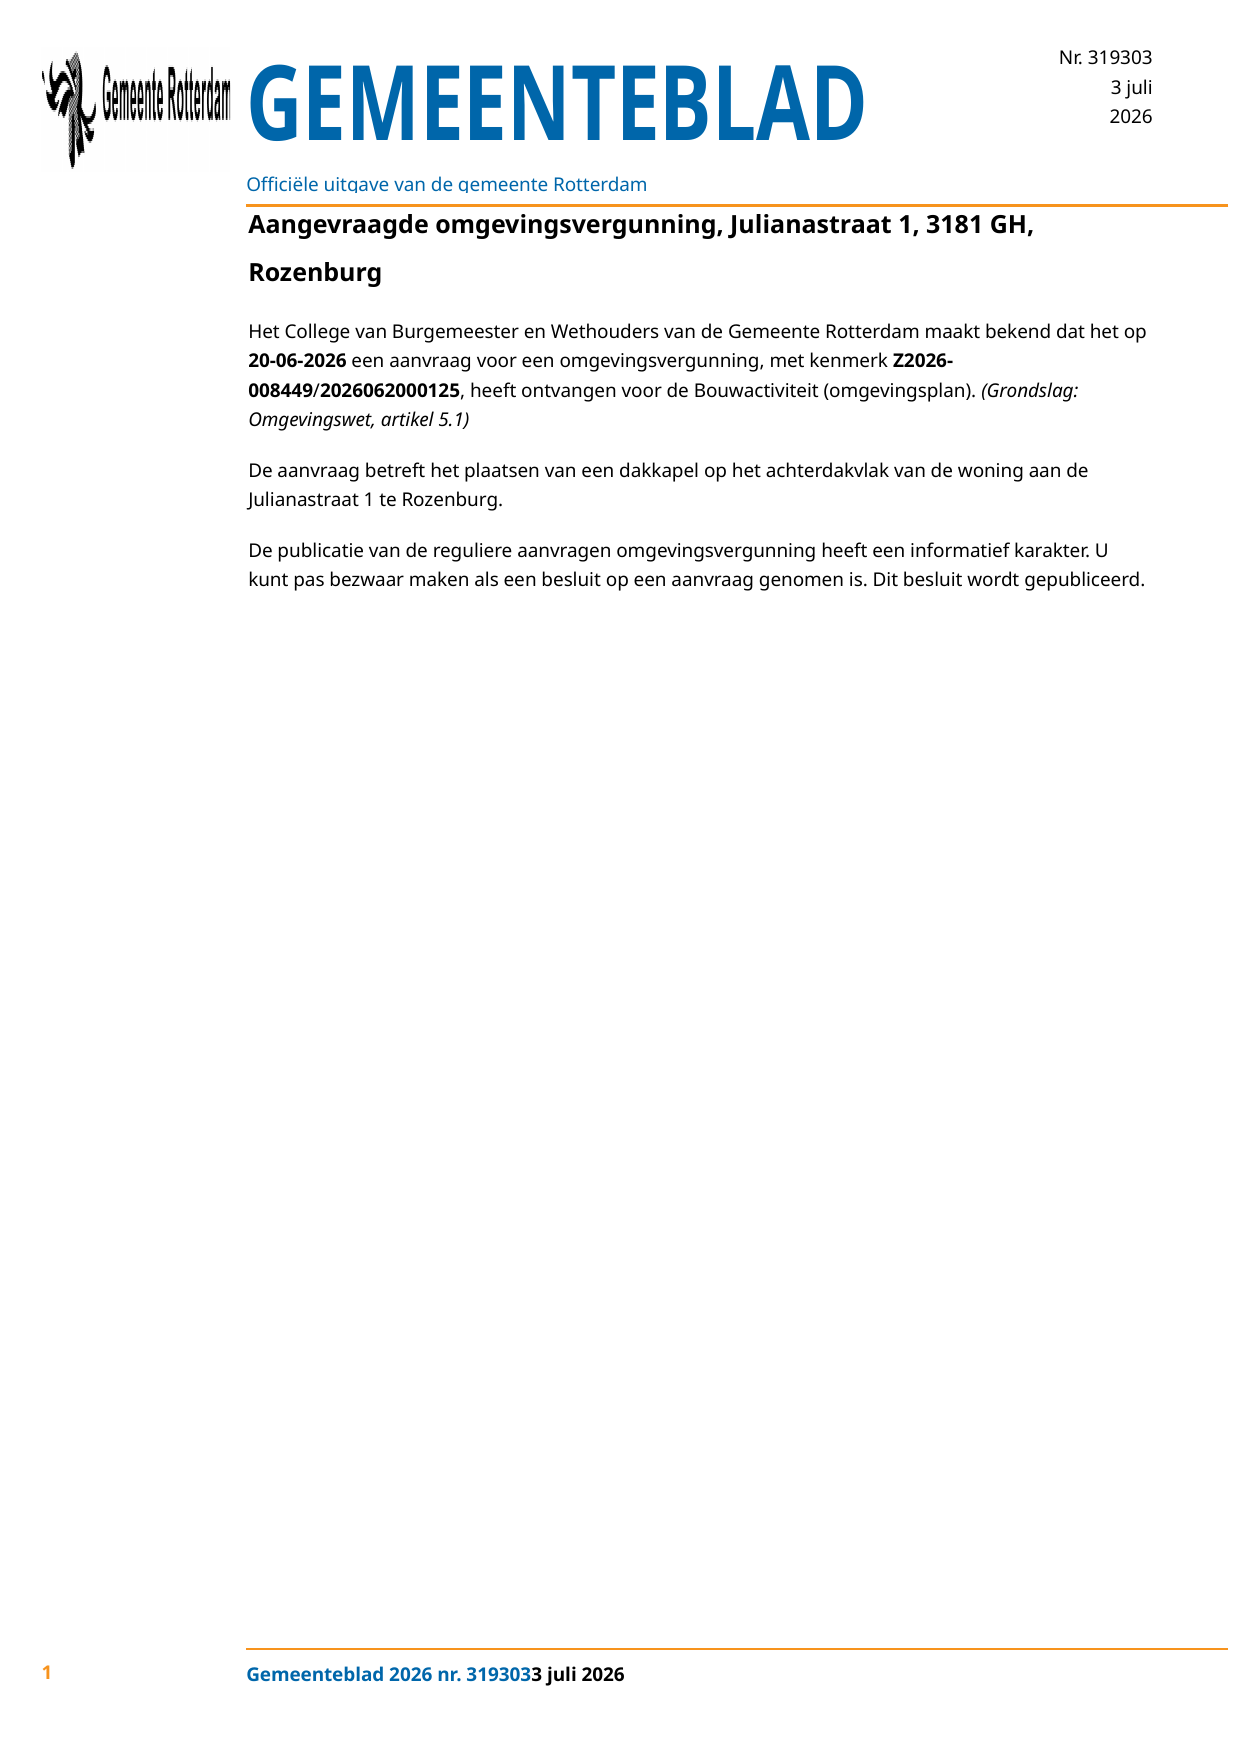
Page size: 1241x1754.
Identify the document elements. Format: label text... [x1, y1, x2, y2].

text De publicatie van de reguliere aanvragen omgevingsvergunning heeft een informatief karakter. U kunt pas bezwaar maken als een besluit op een aanvraag genomen is. Dit besluit wordt gepubliceerd. [248, 537, 1152, 592]
picture [41, 47, 231, 172]
text De aanvraag betreft het plaatsen van een dakkapel op het achterdakvlak van de woning aan de Julianastraat 1 te Rozenburg. [248, 457, 1152, 512]
text Het College van Burgemeester en Wethouders van de Gemeente Rotterdam maakt bekend dat het op 20-06-2026 een aanvraag voor een omgevingsvergunning, met kenmerk Z2026-008449/2026062000125, heeft ontvangen voor de Bouwactiviteit (omgevingsplan). (Grondslag: Omgevingswet, artikel 5.1) [248, 318, 1152, 432]
text Aangevraagde omgevingsvergunning, Julianastraat 1, 3181 GH, Rozenburg [248, 207, 1152, 288]
